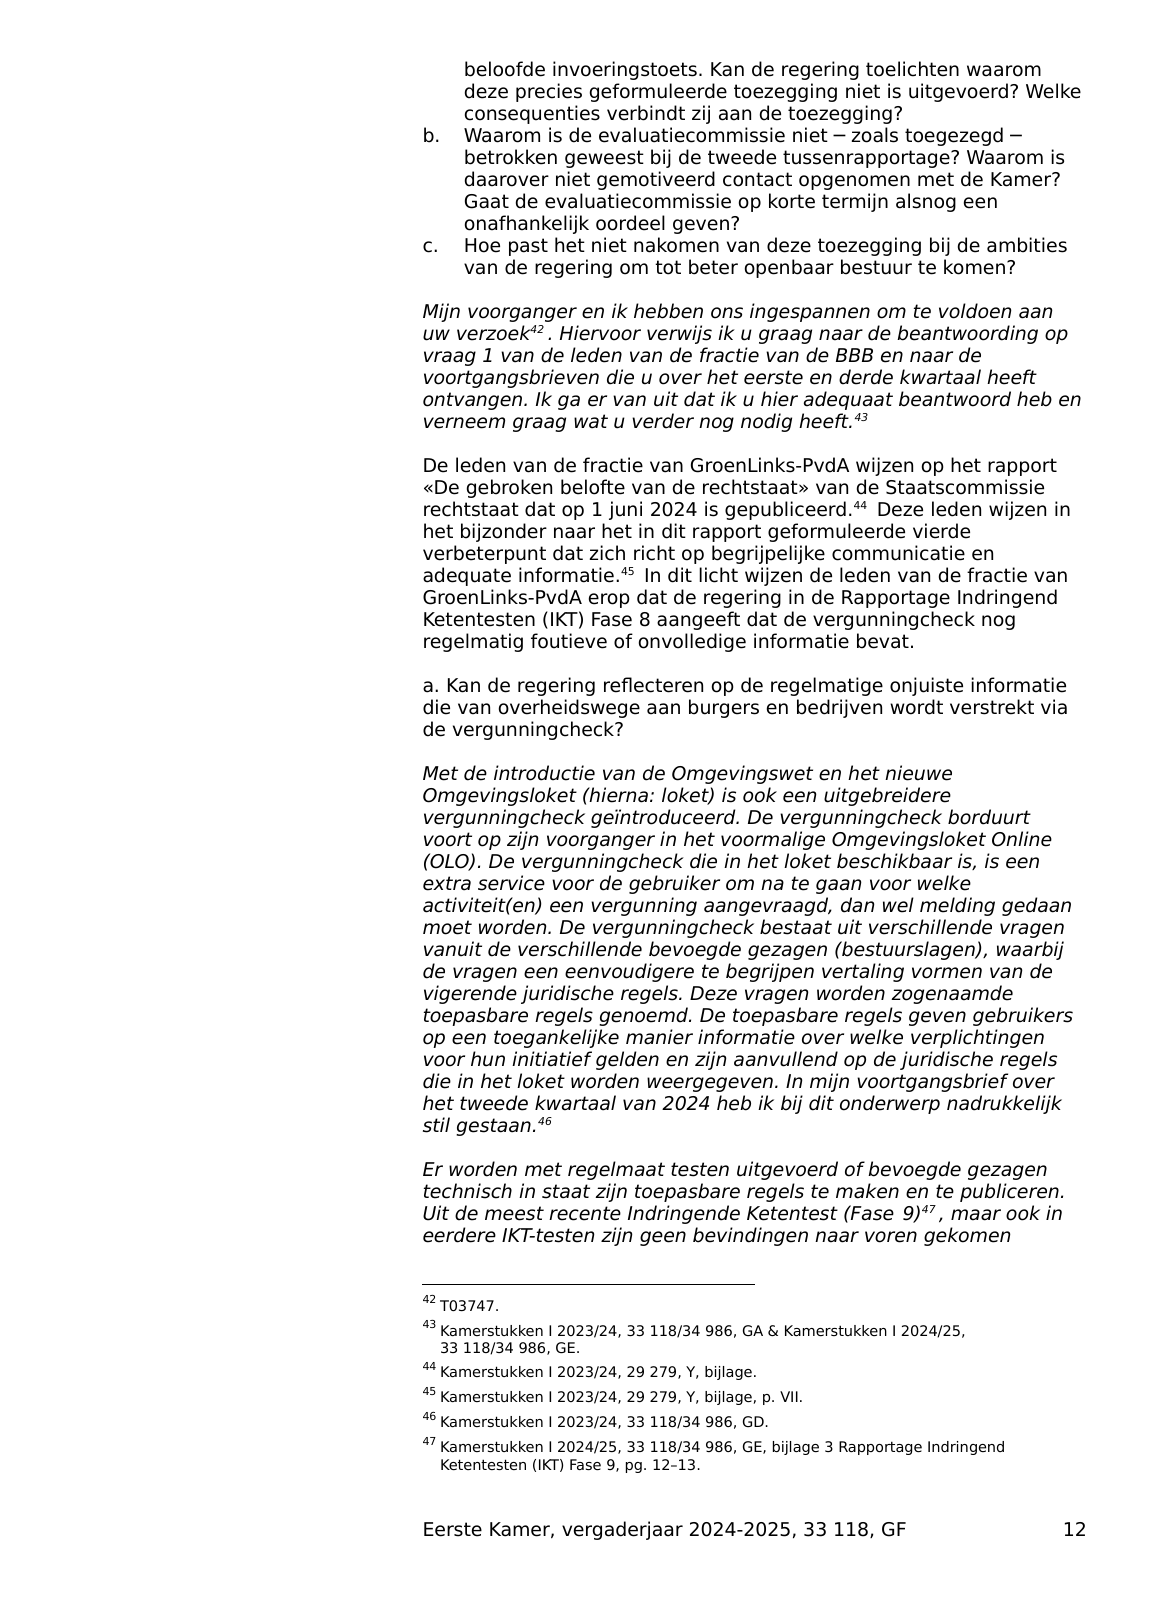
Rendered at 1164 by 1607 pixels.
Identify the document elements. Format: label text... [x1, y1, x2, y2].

text Met de introductie van de Omgevingswet en het nieuwe Omgevingsloket (hierna: loket) is ook een uitgebreidere vergunningcheck geïntroduceerd. De vergunningcheck borduurt voort op zijn voorganger in het voormalige Omgevingsloket Online (OLO). De vergunningcheck die in het loket beschikbaar is, is een extra service voor de gebruiker om na te gaan voor welke activiteit(en) een vergunning aangevraagd, dan wel melding gedaan moet worden. De vergunningcheck bestaat uit verschillende vragen vanuit de verschillende bevoegde gezagen (bestuurslagen), waarbij de vragen een eenvoudigere te begrijpen vertaling vormen van de vigerende juridische regels. Deze vragen worden zogenaamde toepasbare regels genoemd. De toepasbare regels geven gebruikers op een toegankelijke manier informatie over welke verplichtingen voor hun initiatief gelden en zijn aanvullend op de juridische regels die in het loket worden weergegeven. In mijn voortgangsbrief over het tweede kwartaal van 2024 heb ik bij dit onderwerp nadrukkelijk stil gestaan. [422, 763, 1087, 1137]
text T03747. [422, 1293, 1087, 1316]
text a. Kan de regering reflecteren op de regelmatige onjuiste informatie die van overheidswege aan burgers en bedrijven wordt verstrekt via de vergunningcheck? [422, 675, 1087, 741]
text Kamerstukken I 2023/24, 33 118/34 986, GD. [422, 1410, 1087, 1432]
text b. Waarom is de evaluatiecommissie niet ─ zoals toegezegd ─ betrokken geweest bij de tweede tussenrapportage? Waarom is daarover niet gemotiveerd contact opgenomen met de Kamer? Gaat de evaluatiecommissie op korte termijn alsnog een onafhankelijk oordeel geven? [422, 125, 1087, 235]
text Mijn voorganger en ik hebben ons ingespannen om te voldoen aan uw verzoek. Hiervoor verwijs ik u graag naar de beantwoording op vraag 1 van de leden van de fractie van de BBB en naar de voortgangsbrieven die u over het eerste en derde kwartaal heeft ontvangen. Ik ga er van uit dat ik u hier adequaat beantwoord heb en verneem graag wat u verder nog nodig heeft. [422, 301, 1087, 433]
text Kamerstukken I 2023/24, 29 279, Y, bijlage. [422, 1360, 1087, 1382]
text Kamerstukken I 2023/24, 29 279, Y, bijlage, p. VII. [422, 1385, 1087, 1407]
text Kamerstukken I 2024/25, 33 118/34 986, GE, bijlage 3 Rapportage Indringend Ketentesten (IKT) Fase 9, pg. 12–13. [422, 1435, 1087, 1474]
text c. Hoe past het niet nakomen van deze toezegging bij de ambities van de regering om tot beter openbaar bestuur te komen? [422, 235, 1087, 279]
text De leden van de fractie van GroenLinks-PvdA wijzen op het rapport «De gebroken belofte van de rechtstaat» van de Staatscommissie rechtstaat dat op 1 juni 2024 is gepubliceerd. Deze leden wijzen in het bijzonder naar het in dit rapport geformuleerde vierde verbeterpunt dat zich richt op begrijpelijke communicatie en adequate informatie. In dit licht wijzen de leden van de fractie van GroenLinks-PvdA erop dat de regering in de Rapportage Indringend Ketentesten (IKT) Fase 8 aangeeft dat de vergunningcheck nog regelmatig foutieve of onvolledige informatie bevat. [422, 455, 1087, 653]
text Kamerstukken I 2023/24, 33 118/34 986, GA & Kamerstukken I 2024/25, 33 118/34 986, GE. [422, 1318, 1087, 1357]
text beloofde invoeringstoets. Kan de regering toelichten waarom deze precies geformuleerde toezegging niet is uitgevoerd? Welke consequenties verbindt zij aan de toezegging? [422, 59, 1087, 125]
text Er worden met regelmaat testen uitgevoerd of bevoegde gezagen technisch in staat zijn toepasbare regels te maken en te publiceren. Uit de meest recente Indringende Ketentest (Fase 9), maar ook in eerdere IKT-testen zijn geen bevindingen naar voren gekomen [422, 1159, 1087, 1247]
